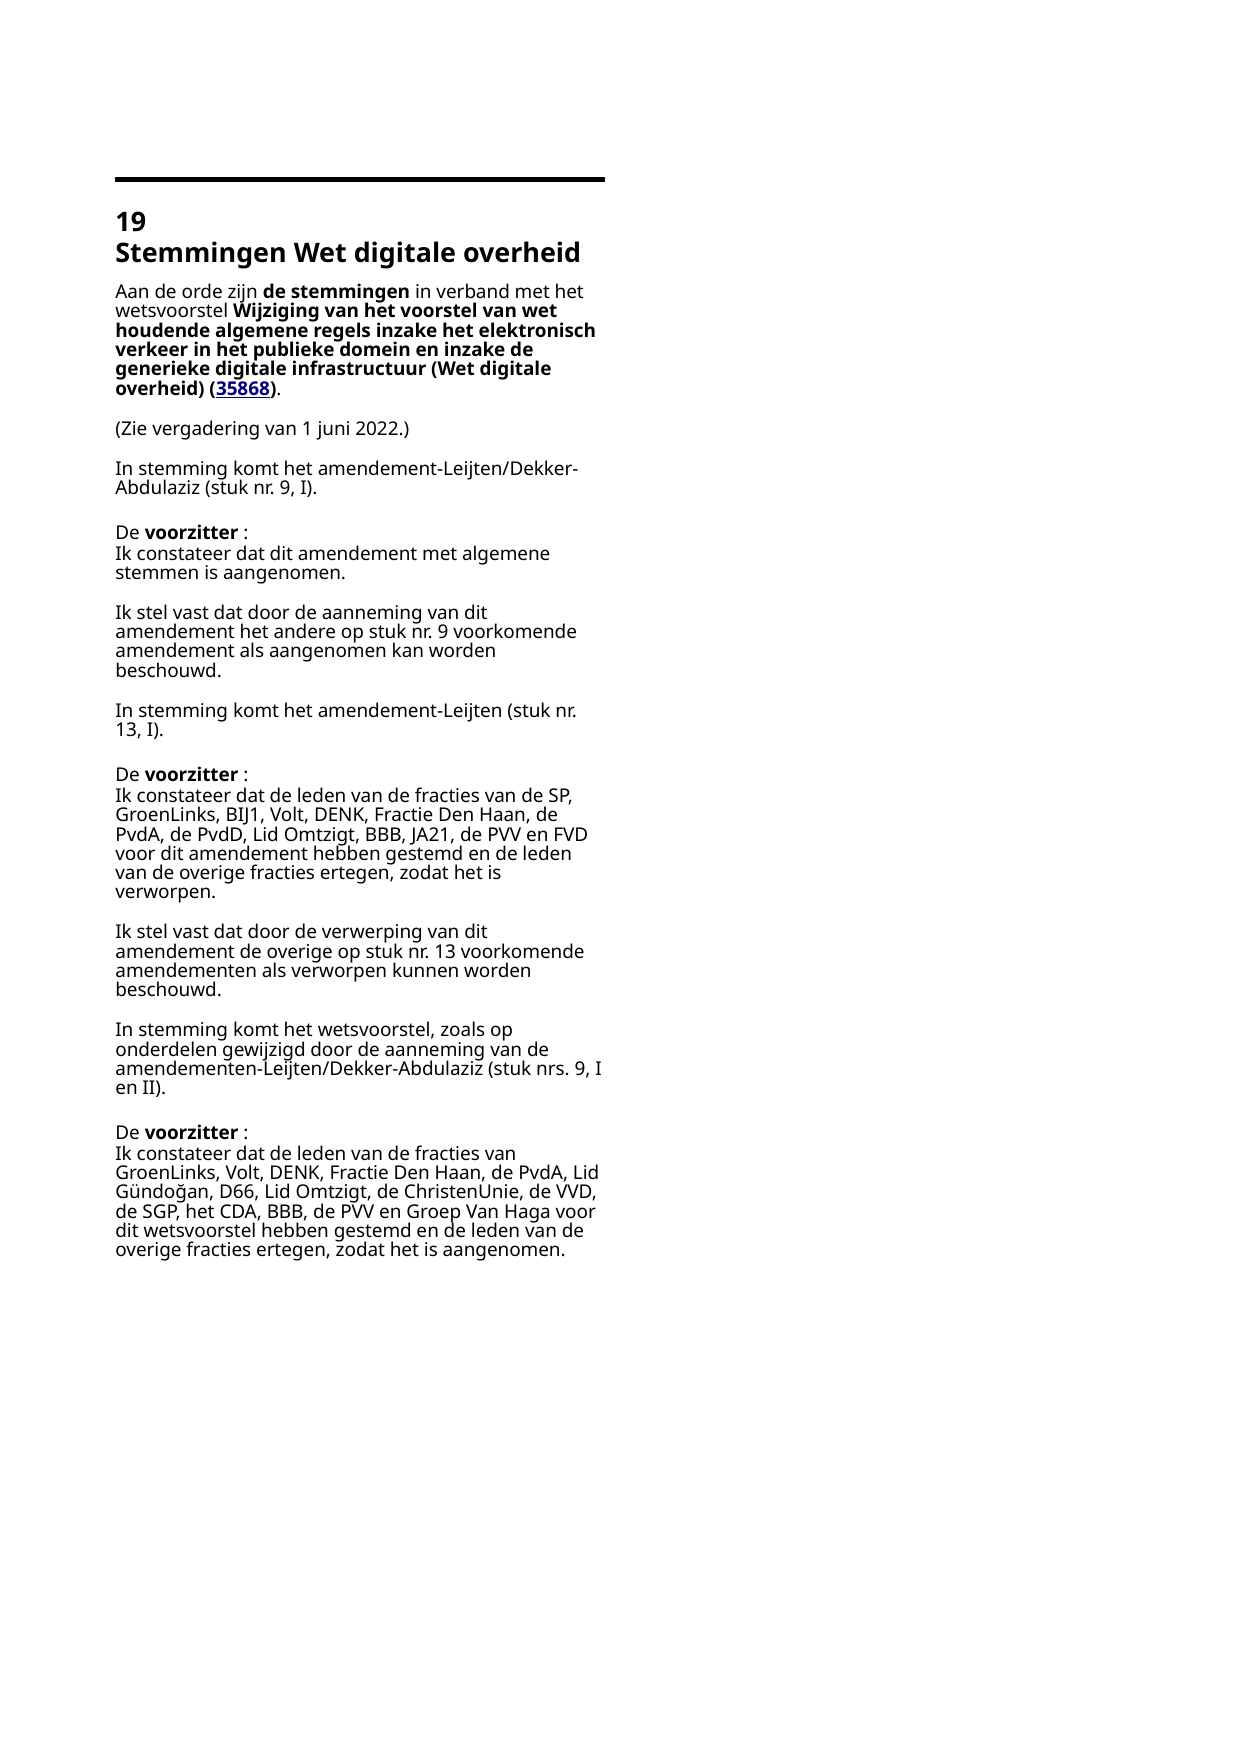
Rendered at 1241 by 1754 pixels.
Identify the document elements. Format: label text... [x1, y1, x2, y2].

text Aan de orde zijn de stemmingen in verband met het wetsvoorstel Wijziging van het voorstel van wet houdende algemene regels inzake het elektronisch verkeer in het publieke domein en inzake de generieke digitale infrastructuur (Wet digitale overheid) (35868). [115, 283, 605, 399]
text Ik stel vast dat door de aanneming van dit amendement het andere op stuk nr. 9 voorkomende amendement als aangenomen kan worden beschouwd. [115, 604, 605, 681]
text In stemming komt het amendement-Leijten/Dekker-Abdulaziz (stuk nr. 9, I). [115, 459, 605, 498]
text In stemming komt het wetsvoorstel, zoals op onderdelen gewijzigd door de aanneming van de amendementen-Leijten/Dekker-Abdulaziz (stuk nrs. 9, I en II). [115, 1021, 605, 1098]
text Ik stel vast dat door de verwerping van dit amendement de overige op stuk nr. 13 voorkomende amendementen als verworpen kunnen worden beschouwd. [115, 923, 605, 1000]
text De voorzitter : [115, 1119, 605, 1145]
text Ik constateer dat de leden van de fracties van GroenLinks, Volt, DENK, Fractie Den Haan, de PvdA, Lid Gündoğan, D66, Lid Omtzigt, de ChristenUnie, de VVD, de SGP, het CDA, BBB, de PVV en Groep Van Haga voor dit wetsvoorstel hebben gestemd en de leden van de overige fracties ertegen, zodat het is aangenomen. [115, 1145, 605, 1261]
text 19 [115, 203, 605, 239]
text De voorzitter : [115, 761, 605, 787]
text In stemming komt het amendement-Leijten (stuk nr. 13, I). [115, 702, 605, 740]
text Ik constateer dat de leden van de fracties van de SP, GroenLinks, BIJ1, Volt, DENK, Fractie Den Haan, de PvdA, de PvdD, Lid Omtzigt, BBB, JA21, de PVV en FVD voor dit amendement hebben gestemd en de leden van de overige fracties ertegen, zodat het is verworpen. [115, 787, 605, 903]
text Ik constateer dat dit amendement met algemene stemmen is aangenomen. [115, 545, 605, 583]
text De voorzitter : [115, 519, 605, 545]
text Stemmingen Wet digitale overheid [115, 239, 605, 283]
text (Zie vergadering van 1 juni 2022.) [115, 419, 605, 439]
